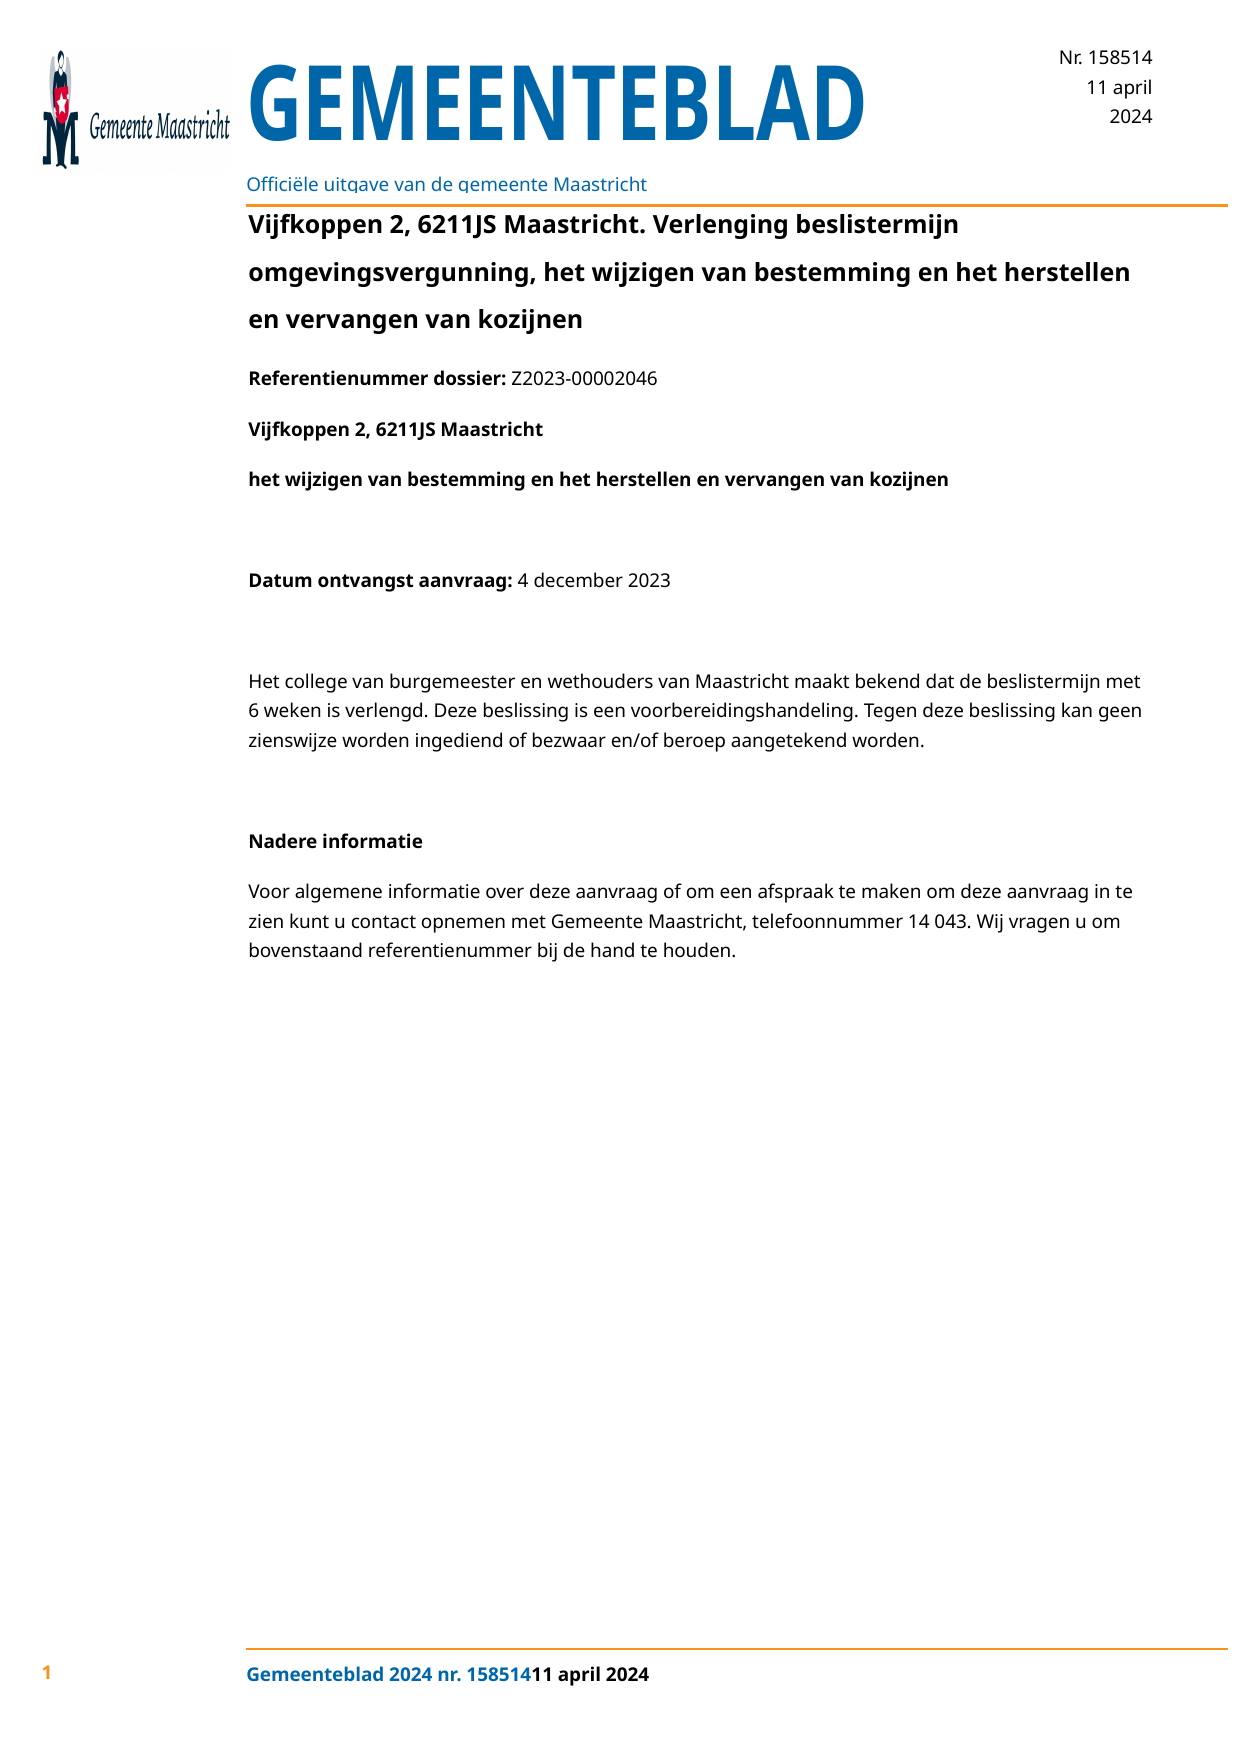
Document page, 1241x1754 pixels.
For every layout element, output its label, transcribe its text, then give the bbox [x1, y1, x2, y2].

text Vijfkoppen 2, 6211JS Maastricht. Verlenging beslistermijn omgevingsvergunning, het wijzigen van bestemming en het herstellen en vervangen van kozijnen [248, 207, 1152, 336]
text Datum ontvangst aanvraag: 4 december 2023 [248, 567, 1152, 593]
text het wijzigen van bestemming en het herstellen en vervangen van kozijnen [248, 466, 1152, 492]
text Nadere informatie [248, 828, 1152, 854]
text Voor algemene informatie over deze aanvraag of om een afspraak te maken om deze aanvraag in te zien kunt u contact opnemen met Gemeente Maastricht, telefoonnummer 14 043. Wij vragen u om bovenstaand referentienummer bij de hand te houden. [248, 878, 1152, 963]
text Het college van burgemeester en wethouders van Maastricht maakt bekend dat de beslistermijn met 6 weken is verlengd. Deze beslissing is een voorbereidingshandeling. Tegen deze beslissing kan geen zienswijze worden ingediend of bezwaar en/of beroep aangetekend worden. [248, 668, 1152, 753]
text Referentienummer dossier: Z2023-00002046 [248, 366, 1152, 391]
picture [41, 47, 231, 172]
text Vijfkoppen 2, 6211JS Maastricht [248, 416, 1152, 442]
